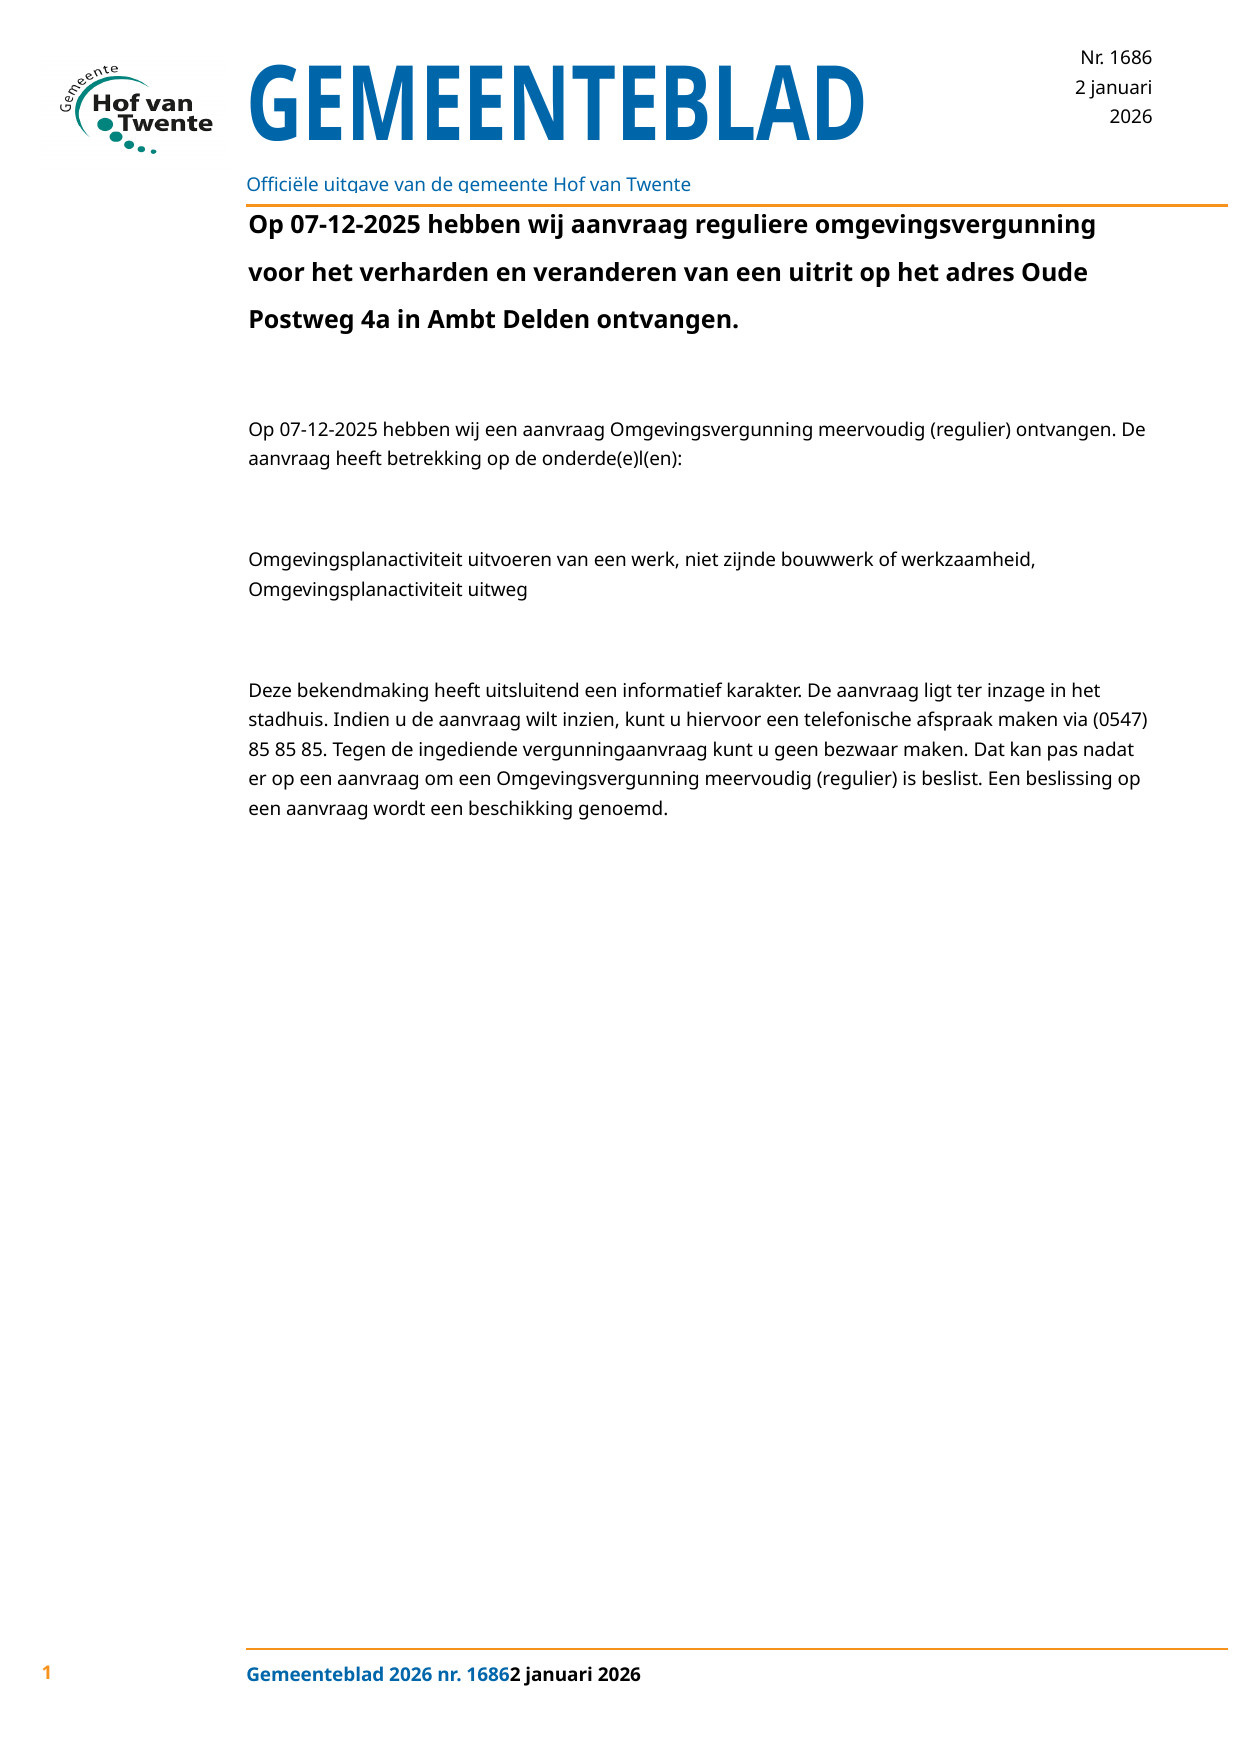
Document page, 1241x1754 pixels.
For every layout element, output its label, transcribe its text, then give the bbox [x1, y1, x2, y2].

text Omgevingsplanactiviteit uitvoeren van een werk, niet zijnde bouwwerk of werkzaamheid, Omgevingsplanactiviteit uitweg [248, 546, 1152, 602]
text Deze bekendmaking heeft uitsluitend een informatief karakter. De aanvraag ligt ter inzage in het stadhuis. Indien u de aanvraag wilt inzien, kunt u hiervoor een telefonische afspraak maken via (0547) 85 85 85. Tegen de ingediende vergunningaanvraag kunt u geen bezwaar maken. Dat kan pas nadat er op een aanvraag om een Omgevingsvergunning meervoudig (regulier) is beslist. Een beslissing op een aanvraag wordt een beschikking genoemd. [248, 677, 1152, 821]
picture [41, 47, 231, 172]
text Op 07-12-2025 hebben wij aanvraag reguliere omgevingsvergunning voor het verharden en veranderen van een uitrit op het adres Oude Postweg 4a in Ambt Delden ontvangen. [248, 207, 1152, 336]
text Op 07-12-2025 hebben wij een aanvraag Omgevingsvergunning meervoudig (regulier) ontvangen. De aanvraag heeft betrekking op de onderde(e)l(en): [248, 416, 1152, 471]
